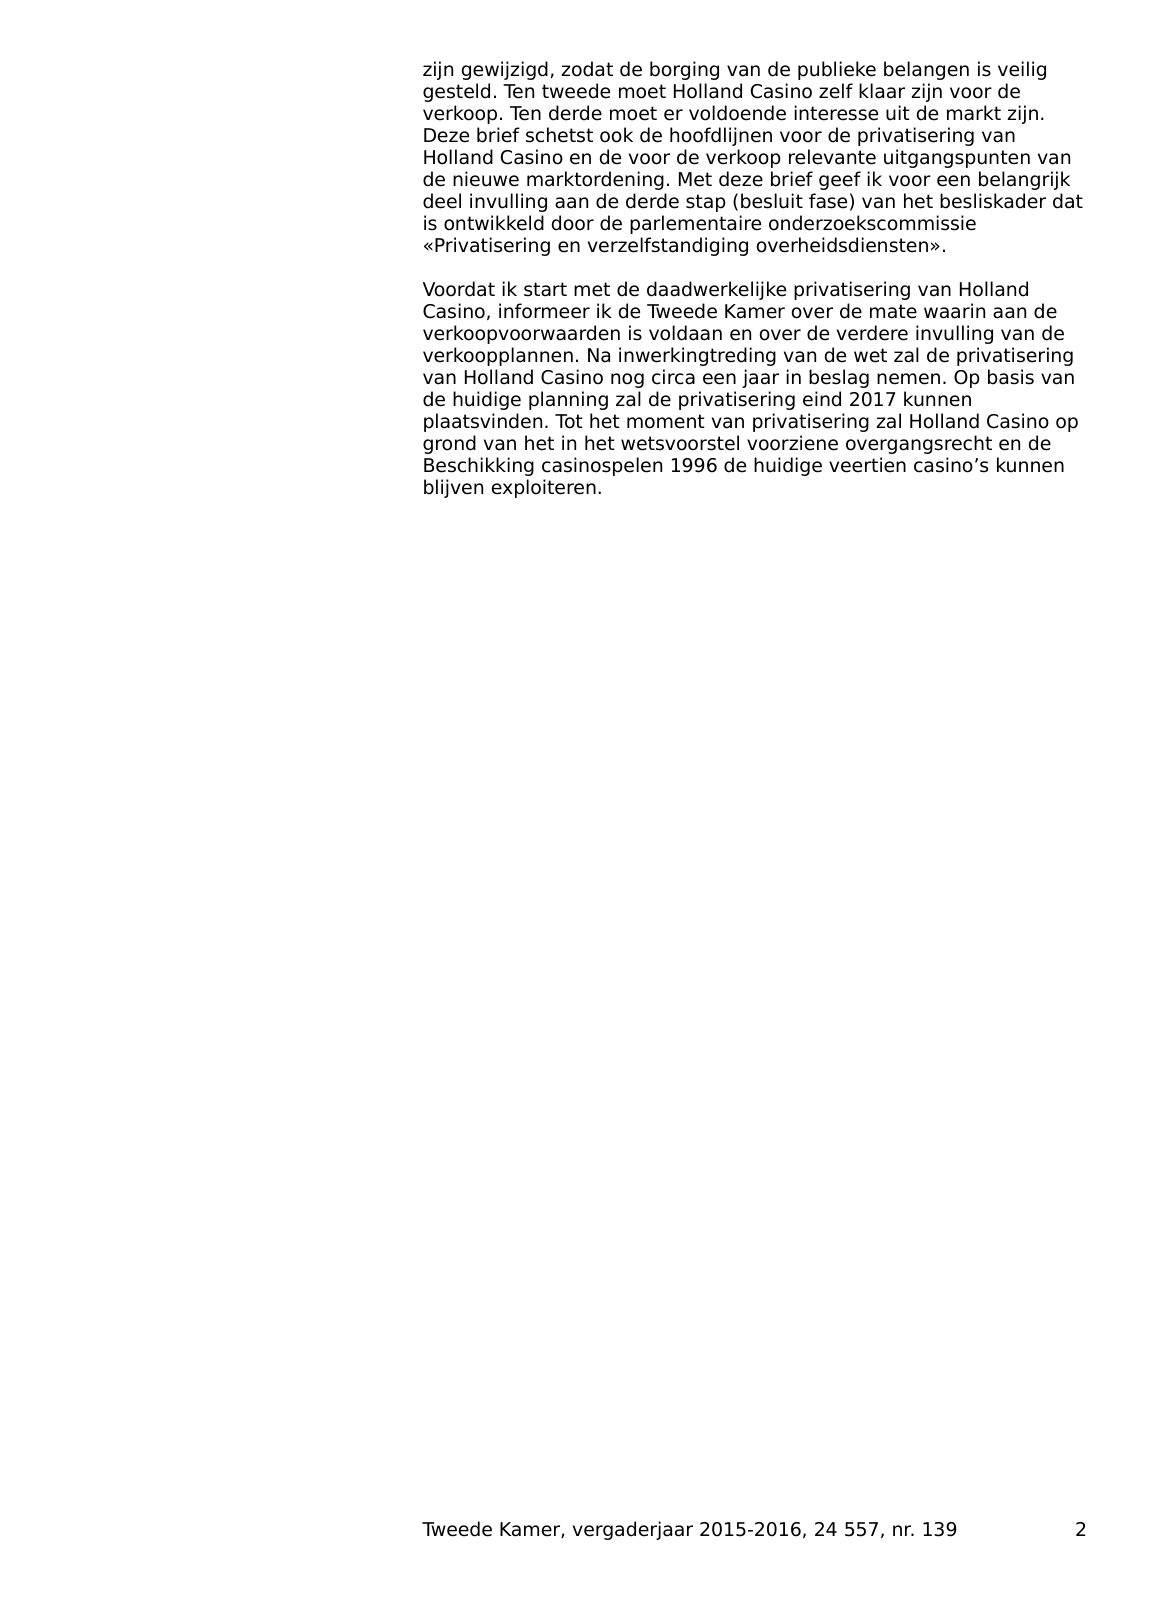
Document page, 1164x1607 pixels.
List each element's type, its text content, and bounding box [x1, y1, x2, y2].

text zijn gewijzigd, zodat de borging van de publieke belangen is veilig gesteld. Ten tweede moet Holland Casino zelf klaar zijn voor de verkoop. Ten derde moet er voldoende interesse uit de markt zijn. Deze brief schetst ook de hoofdlijnen voor de privatisering van Holland Casino en de voor de verkoop relevante uitgangspunten van de nieuwe marktordening. Met deze brief geef ik voor een belangrijk deel invulling aan de derde stap (besluit fase) van het besliskader dat is ontwikkeld door de parlementaire onderzoekscommissie «Privatisering en verzelfstandiging overheidsdiensten». [422, 59, 1087, 257]
text Voordat ik start met de daadwerkelijke privatisering van Holland Casino, informeer ik de Tweede Kamer over de mate waarin aan de verkoopvoorwaarden is voldaan en over de verdere invulling van de verkoopplannen. Na inwerkingtreding van de wet zal de privatisering van Holland Casino nog circa een jaar in beslag nemen. Op basis van de huidige planning zal de privatisering eind 2017 kunnen plaatsvinden. Tot het moment van privatisering zal Holland Casino op grond van het in het wetsvoorstel voorziene overgangsrecht en de Beschikking casinospelen 1996 de huidige veertien casino’s kunnen blijven exploiteren. [422, 279, 1087, 499]
